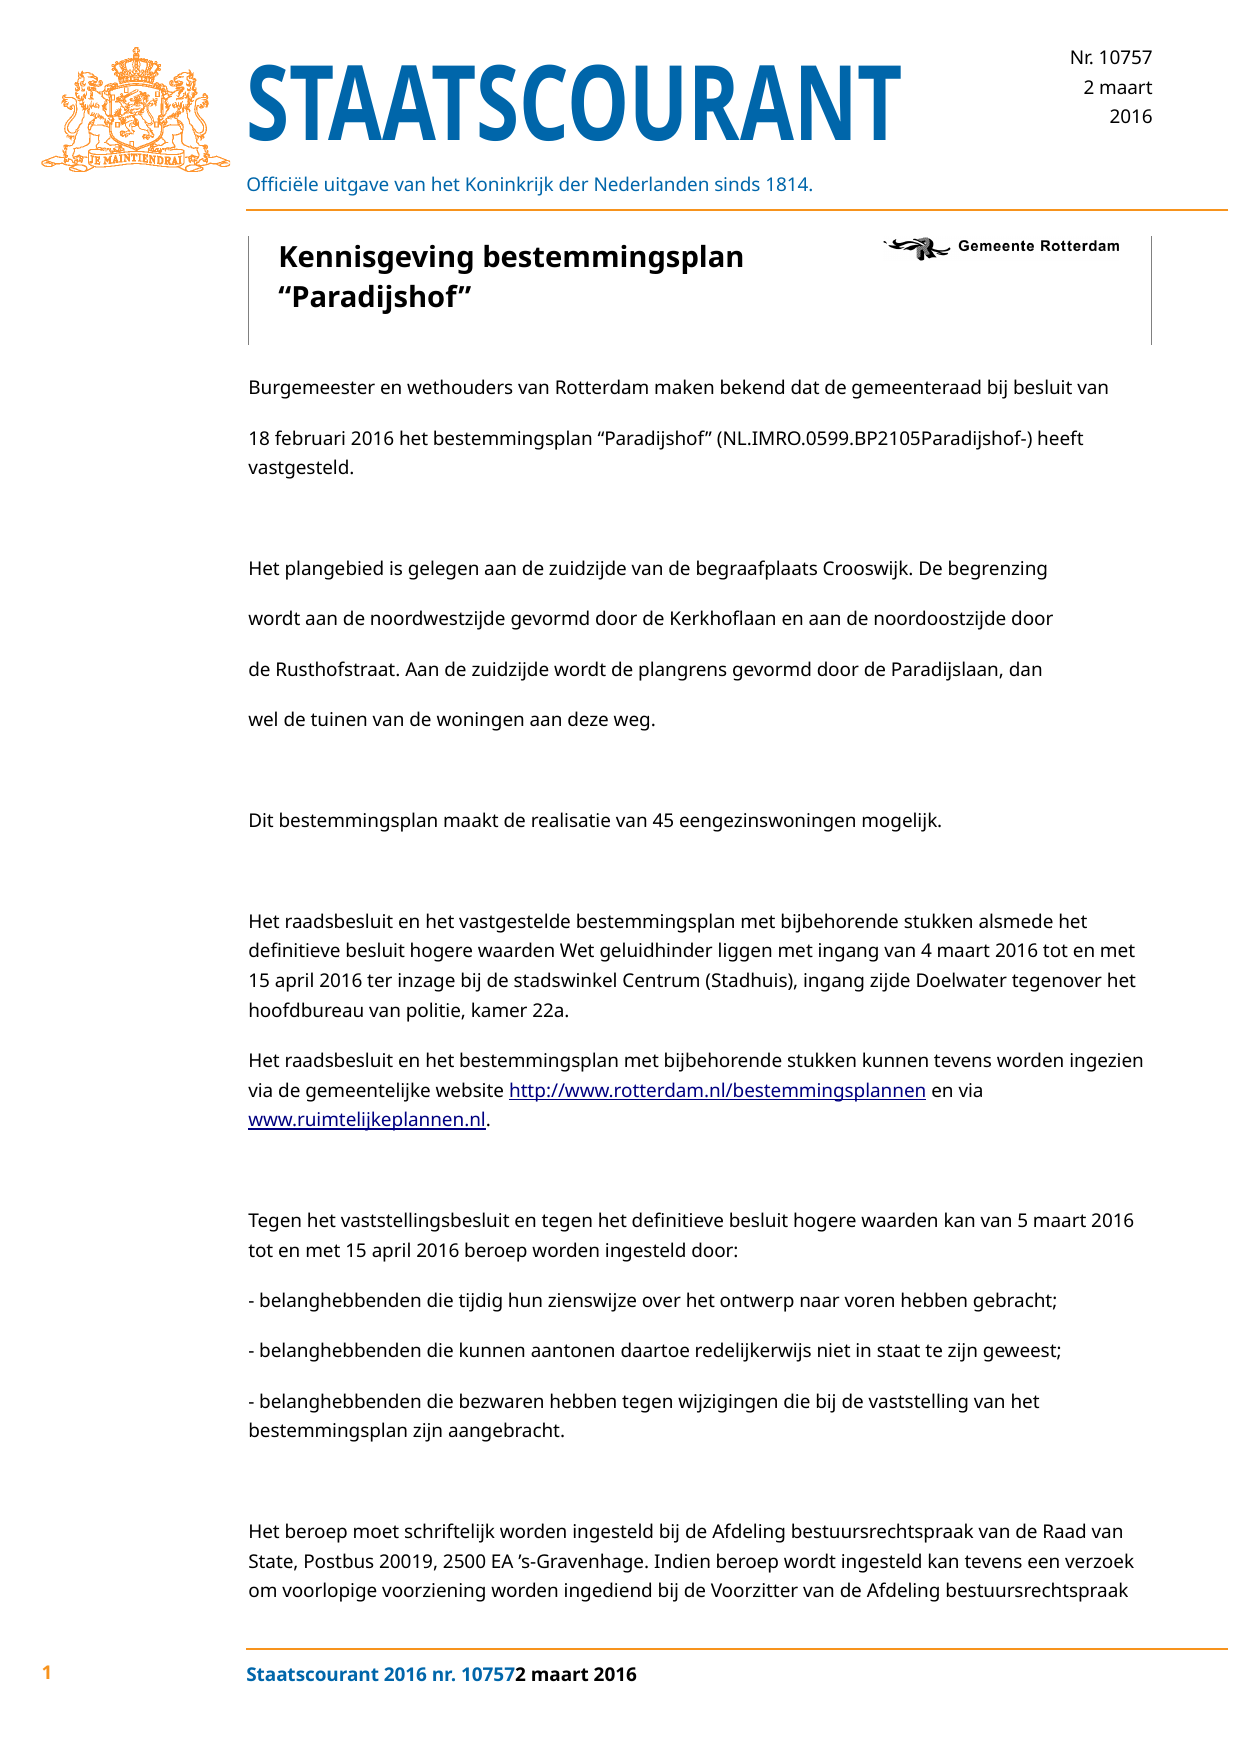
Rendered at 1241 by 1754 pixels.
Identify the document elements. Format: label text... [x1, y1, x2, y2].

text Het raadsbesluit en het vastgestelde bestemmingsplan met bijbehorende stukken alsmede het definitieve besluit hogere waarden Wet geluidhinder liggen met ingang van 4 maart 2016 tot en met 15 april 2016 ter inzage bij de stadswinkel Centrum (Stadhuis), ingang zijde Doelwater tegenover het hoofdbureau van politie, kamer 22a. [248, 908, 1152, 1022]
text - belanghebbenden die tijdig hun zienswijze over het ontwerp naar voren hebben gebracht; [248, 1287, 1152, 1313]
text 18 februari 2016 het bestemmingsplan “Paradijshof” (NL.IMRO.0599.BP2105Paradijshof-) heeft vastgesteld. [248, 425, 1152, 480]
picture [882, 236, 1119, 261]
text - belanghebbenden die kunnen aantonen daartoe redelijkerwijs niet in staat te zijn geweest; [248, 1338, 1152, 1363]
text wordt aan de noordwestzijde gevormd door de Kerkhoflaan en aan de noordoostzijde door [248, 606, 1152, 631]
text Tegen het vaststellingsbesluit en tegen het definitieve besluit hogere waarden kan van 5 maart 2016 tot en met 15 april 2016 beroep worden ingesteld door: [248, 1207, 1152, 1262]
text wel de tuinen van de woningen aan deze weg. [248, 706, 1152, 732]
text - belanghebbenden die bezwaren hebben tegen wijzigingen die bij de vaststelling van het bestemmingsplan zijn aangebracht. [248, 1388, 1152, 1443]
text de Rusthofstraat. Aan de zuidzijde wordt de plangrens gevormd door de Paradijslaan, dan [248, 656, 1152, 682]
text Het beroep moet schriftelijk worden ingesteld bij de Afdeling bestuursrechtspraak van de Raad van State, Postbus 20019, 2500 EA ’s-Gravenhage. Indien beroep wordt ingesteld kan tevens een verzoek om voorlopige voorziening worden ingediend bij de Voorzitter van de Afdeling bestuursrechtspraak [248, 1518, 1152, 1603]
text Dit bestemmingsplan maakt de realisatie van 45 eengezinswoningen mogelijk. [248, 807, 1152, 833]
text Het plangebied is gelegen aan de zuidzijde van de begraafplaats Crooswijk. De begrenzing [248, 555, 1152, 581]
picture [41, 47, 231, 172]
table_header [850, 236, 1151, 345]
text Het raadsbesluit en het bestemmingsplan met bijbehorende stukken kunnen tevens worden ingezien via de gemeentelijke website http://www.rotterdam.nl/bestemmingsplannen en via www.ruimtelijkeplannen.nl. [248, 1047, 1152, 1132]
table_header Kennisgeving bestemmingsplan “Paradijshof” [249, 236, 850, 345]
text Burgemeester en wethouders van Rotterdam maken bekend dat de gemeenteraad bij besluit van [248, 374, 1152, 400]
